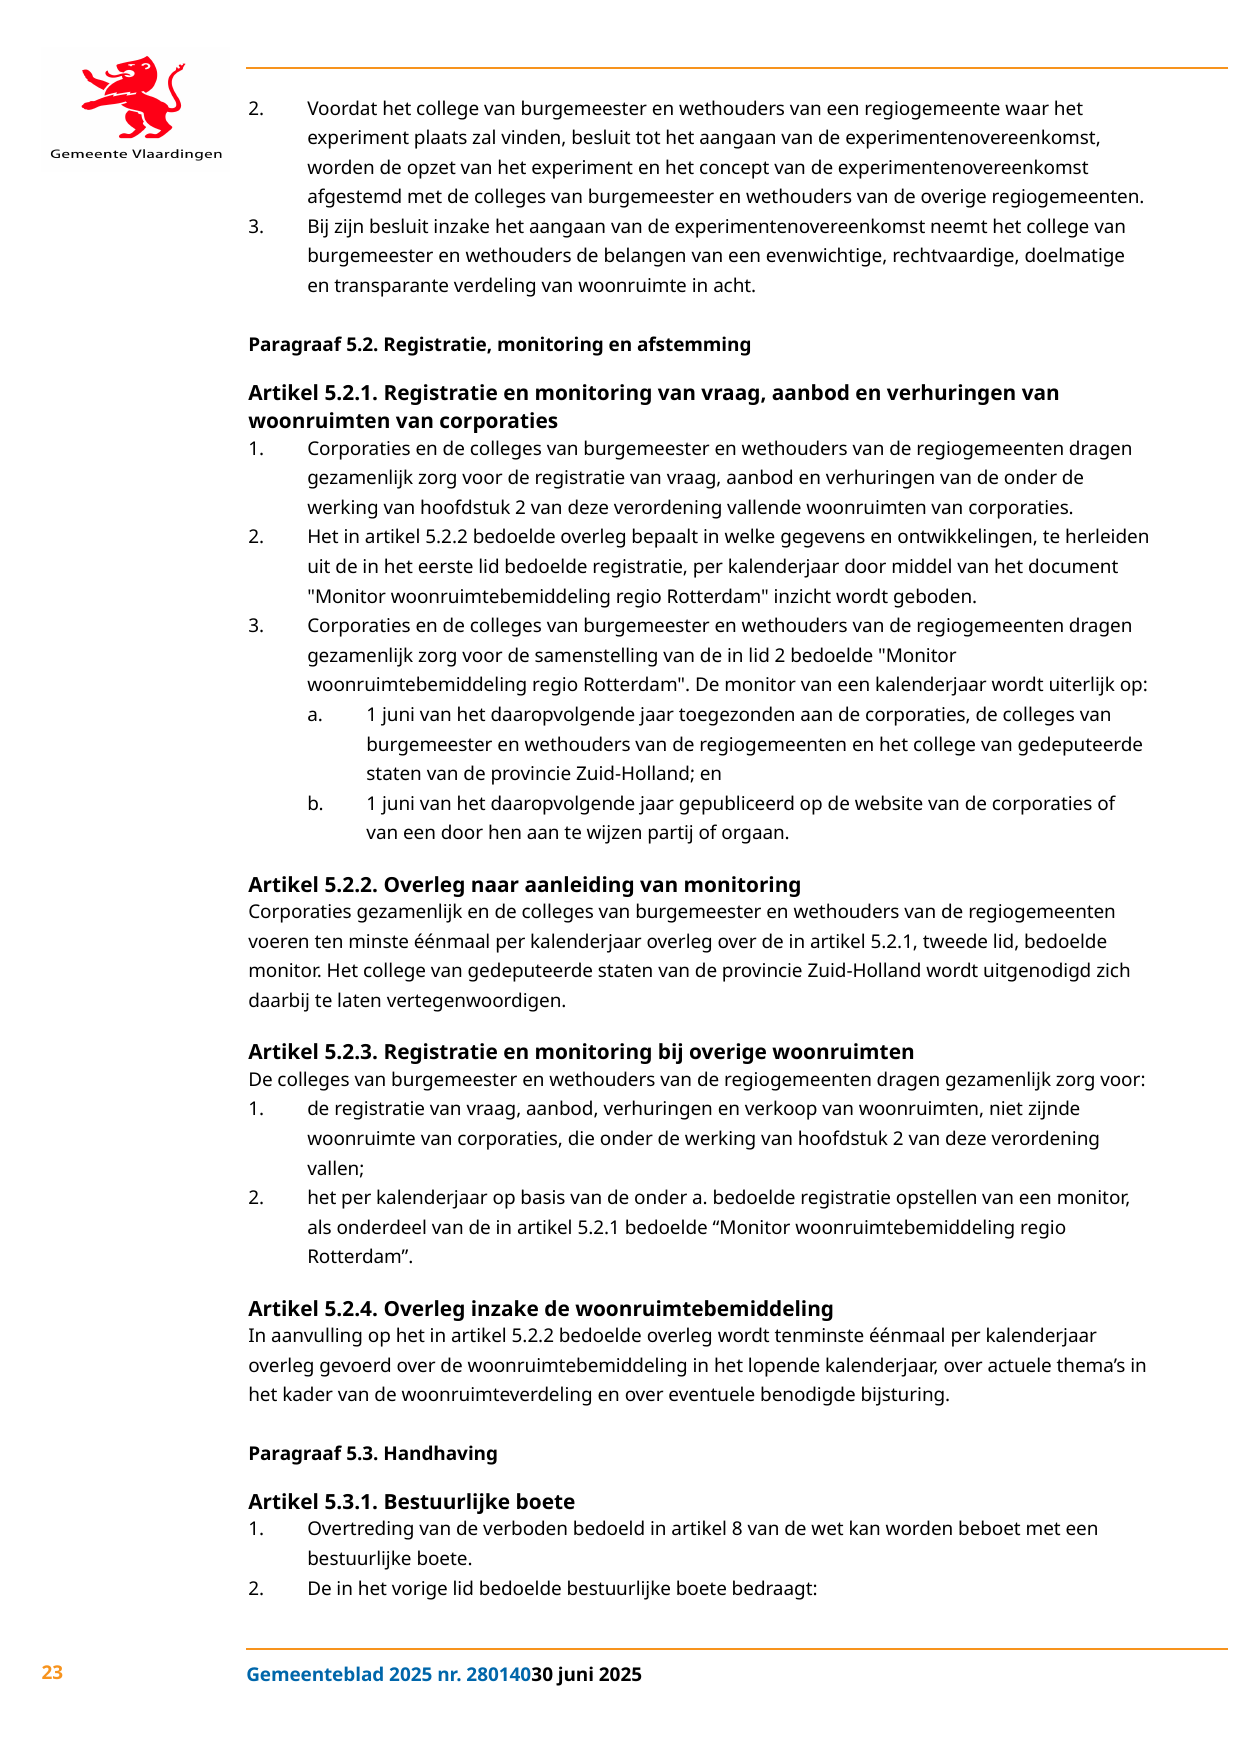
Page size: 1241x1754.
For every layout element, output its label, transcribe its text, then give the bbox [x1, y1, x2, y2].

list Corporaties en de colleges van burgemeester en wethouders van de regiogemeenten dragen gezamenlijk zorg voor de registratie van vraag, aanbod en verhuringen van de onder de werking van hoofdstuk 2 van deze verordening vallende woonruimten van corporaties. [248, 435, 1152, 520]
text De colleges van burgemeester en wethouders van de regiogemeenten dragen gezamenlijk zorg voor: [248, 1066, 1152, 1092]
list 1 juni van het daaropvolgende jaar toegezonden aan de corporaties, de colleges van burgemeester en wethouders van de regiogemeenten en het college van gedeputeerde staten van de provincie Zuid-Holland; en [307, 701, 1152, 786]
list Overtreding van de verboden bedoeld in artikel 8 van de wet kan worden beboet met een bestuurlijke boete. [248, 1516, 1152, 1571]
text Artikel 5.2.3. Registratie en monitoring bij overige woonruimten [248, 1037, 1152, 1066]
text In aanvulling op het in artikel 5.2.2 bedoelde overleg wordt tenminste éénmaal per kalenderjaar overleg gevoerd over de woonruimtebemiddeling in het lopende kalenderjaar, over actuele thema’s in het kader van de woonruimteverdeling en over eventuele benodigde bijsturing. [248, 1322, 1152, 1407]
text Corporaties gezamenlijk en de colleges van burgemeester en wethouders van de regiogemeenten voeren ten minste éénmaal per kalenderjaar overleg over de in artikel 5.2.1, tweede lid, bedoelde monitor. Het college van gedeputeerde staten van de provincie Zuid-Holland wordt uitgenodigd zich daarbij te laten vertegenwoordigen. [248, 898, 1152, 1013]
text Artikel 5.3.1. Bestuurlijke boete [248, 1487, 1152, 1516]
list Bij zijn besluit inzake het aangaan van de experimentenovereenkomst neemt het college van burgemeester en wethouders de belangen van een evenwichtige, rechtvaardige, doelmatige en transparante verdeling van woonruimte in acht. [248, 213, 1152, 298]
text Paragraaf 5.2. Registratie, monitoring en afstemming [248, 331, 1152, 357]
list de registratie van vraag, aanbod, verhuringen en verkoop van woonruimten, niet zijnde woonruimte van corporaties, die onder de werking van hoofdstuk 2 van deze verordening vallen; [248, 1096, 1152, 1180]
text Paragraaf 5.3. Handhaving [248, 1441, 1152, 1466]
list Corporaties en de colleges van burgemeester en wethouders van de regiogemeenten dragen gezamenlijk zorg voor de samenstelling van de in lid 2 bedoelde "Monitor woonruimtebemiddeling regio Rotterdam". De monitor van een kalenderjaar wordt uiterlijk op: [248, 612, 1152, 697]
list 1 juni van het daaropvolgende jaar gepubliceerd op de website van de corporaties of van een door hen aan te wijzen partij of orgaan. [307, 790, 1152, 845]
picture [41, 47, 231, 172]
list Het in artikel 5.2.2 bedoelde overleg bepaalt in welke gegevens en ontwikkelingen, te herleiden uit de in het eerste lid bedoelde registratie, per kalenderjaar door middel van het document "Monitor woonruimtebemiddeling regio Rotterdam" inzicht wordt geboden. [248, 524, 1152, 608]
list het per kalenderjaar op basis van de onder a. bedoelde registratie opstellen van een monitor, als onderdeel van de in artikel 5.2.1 bedoelde “Monitor woonruimtebemiddeling regio Rotterdam”. [248, 1184, 1152, 1269]
list De in het vorige lid bedoelde bestuurlijke boete bedraagt: [248, 1575, 1152, 1601]
list Voordat het college van burgemeester en wethouders van een regiogemeente waar het experiment plaats zal vinden, besluit tot het aangaan van de experimentenovereenkomst, worden de opzet van het experiment en het concept van de experimentenovereenkomst afgestemd met de colleges van burgemeester en wethouders van de overige regiogemeenten. [248, 95, 1152, 209]
text Artikel 5.2.2. Overleg naar aanleiding van monitoring [248, 870, 1152, 898]
text Artikel 5.2.4. Overleg inzake de woonruimtebemiddeling [248, 1294, 1152, 1322]
text Artikel 5.2.1. Registratie en monitoring van vraag, aanbod en verhuringen van woonruimten van corporaties [248, 378, 1152, 435]
